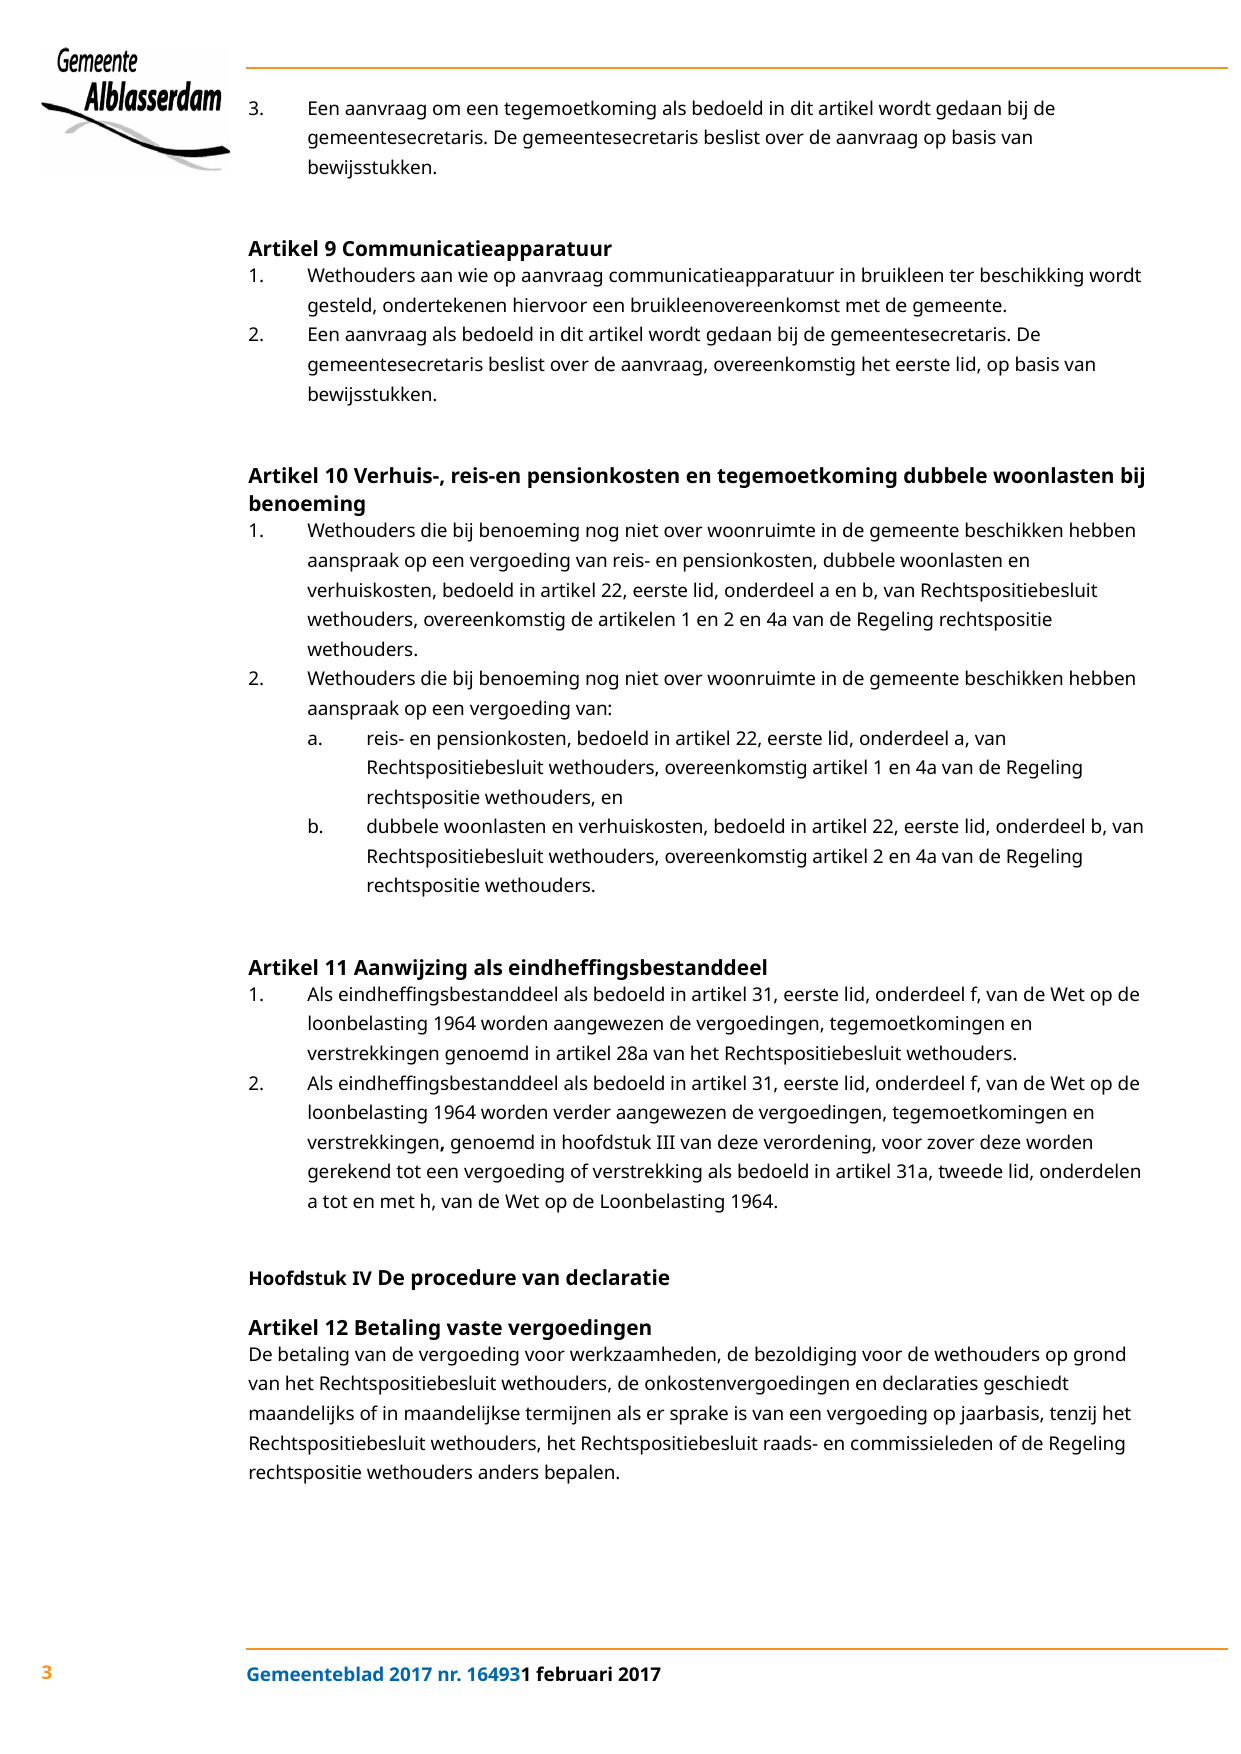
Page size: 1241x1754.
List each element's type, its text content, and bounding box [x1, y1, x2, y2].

list Wethouders aan wie op aanvraag communicatieapparatuur in bruikleen ter beschikking wordt gesteld, ondertekenen hiervoor een bruikleenovereenkomst met de gemeente. [248, 262, 1152, 318]
list Wethouders die bij benoeming nog niet over woonruimte in de gemeente beschikken hebben aanspraak op een vergoeding van reis- en pensionkosten, dubbele woonlasten en verhuiskosten, bedoeld in artikel 22, eerste lid, onderdeel a en b, van Rechtspositiebesluit wethouders, overeenkomstig de artikelen 1 en 2 en 4a van de Regeling rechtspositie wethouders. [248, 518, 1152, 662]
picture [41, 47, 231, 172]
text Artikel 10 Verhuis-, reis-en pensionkosten en tegemoetkoming dubbele woonlasten bij benoeming [248, 461, 1152, 518]
list dubbele woonlasten en verhuiskosten, bedoeld in artikel 22, eerste lid, onderdeel b, van Rechtspositiebesluit wethouders, overeenkomstig artikel 2 en 4a van de Regeling rechtspositie wethouders. [307, 813, 1152, 898]
list Een aanvraag als bedoeld in dit artikel wordt gedaan bij de gemeentesecretaris. De gemeentesecretaris beslist over de aanvraag, overeenkomstig het eerste lid, op basis van bewijsstukken. [248, 322, 1152, 406]
list reis- en pensionkosten, bedoeld in artikel 22, eerste lid, onderdeel a, van Rechtspositiebesluit wethouders, overeenkomstig artikel 1 en 4a van de Regeling rechtspositie wethouders, en [307, 725, 1152, 809]
text Artikel 11 Aanwijzing als eindheffingsbestanddeel [248, 953, 1152, 981]
list Wethouders die bij benoeming nog niet over woonruimte in de gemeente beschikken hebben aanspraak op een vergoeding van: [248, 666, 1152, 721]
text Artikel 12 Betaling vaste vergoedingen [248, 1313, 1152, 1341]
list Als eindheffingsbestanddeel als bedoeld in artikel 31, eerste lid, onderdeel f, van de Wet op de loonbelasting 1964 worden aangewezen de vergoedingen, tegemoetkomingen en verstrekkingen genoemd in artikel 28a van het Rechtspositiebesluit wethouders. [248, 981, 1152, 1066]
text De betaling van de vergoeding voor werkzaamheden, de bezoldiging voor de wethouders op grond van het Rechtspositiebesluit wethouders, de onkostenvergoedingen en declaraties geschiedt maandelijks of in maandelijkse termijnen als er sprake is van een vergoeding op jaarbasis, tenzij het Rechtspositiebesluit wethouders, het Rechtspositiebesluit raads- en commissieleden of de Regeling rechtspositie wethouders anders bepalen. [248, 1341, 1152, 1485]
text Hoofdstuk IV De procedure van declaratie [248, 1263, 1152, 1292]
list Als eindheffingsbestanddeel als bedoeld in artikel 31, eerste lid, onderdeel f, van de Wet op de loonbelasting 1964 worden verder aangewezen de vergoedingen, tegemoetkomingen en verstrekkingen, genoemd in hoofdstuk III van deze verordening, voor zover deze worden gerekend tot een vergoeding of verstrekking als bedoeld in artikel 31a, tweede lid, onderdelen a tot en met h, van de Wet op de Loonbelasting 1964. [248, 1070, 1152, 1214]
text Artikel 9 Communicatieapparatuur [248, 234, 1152, 262]
list Een aanvraag om een tegemoetkoming als bedoeld in dit artikel wordt gedaan bij de gemeentesecretaris. De gemeentesecretaris beslist over de aanvraag op basis van bewijsstukken. [248, 95, 1152, 180]
